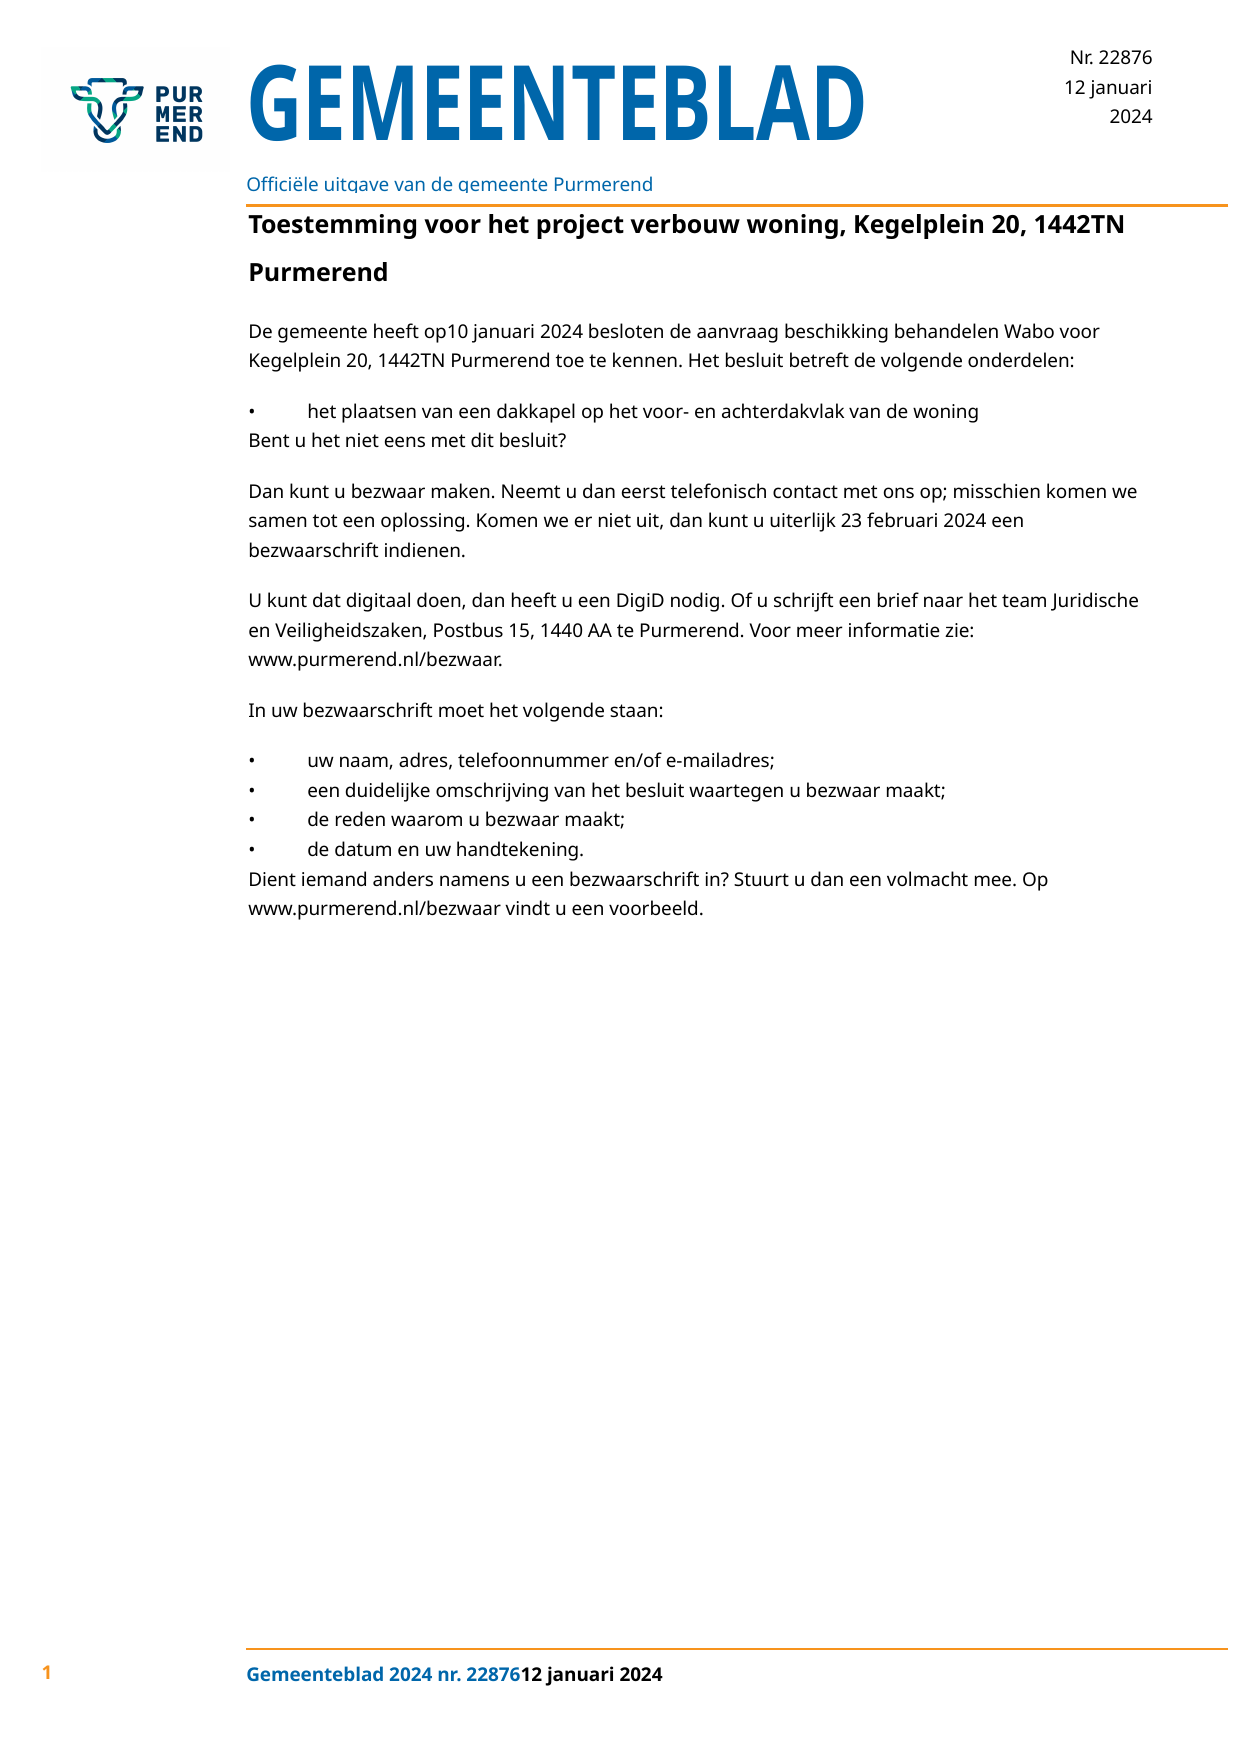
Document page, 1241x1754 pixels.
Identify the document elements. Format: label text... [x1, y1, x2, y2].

list uw naam, adres, telefoonnummer en/of e-mailadres; [248, 747, 1152, 773]
list de reden waarom u bezwaar maakt; [248, 807, 1152, 832]
list het plaatsen van een dakkapel op het voor- en achterdakvlak van de woning [248, 398, 1152, 424]
text Dient iemand anders namens u een bezwaarschrift in? Stuurt u dan een volmacht mee. Op www.purmerend.nl/bezwaar vindt u een voorbeeld. [248, 866, 1152, 921]
list de datum en uw handtekening. [248, 836, 1152, 862]
text Toestemming voor het project verbouw woning, Kegelplein 20, 1442TN Purmerend [248, 207, 1152, 288]
text Dan kunt u bezwaar maken. Neemt u dan eerst telefonisch contact met ons op; misschien komen we samen tot een oplossing. Komen we er niet uit, dan kunt u uiterlijk 23 februari 2024 een bezwaarschrift indienen. [248, 478, 1152, 563]
text In uw bezwaarschrift moet het volgende staan: [248, 697, 1152, 723]
list een duidelijke omschrijving van het besluit waartegen u bezwaar maakt; [248, 777, 1152, 803]
text U kunt dat digitaal doen, dan heeft u een DigiD nodig. Of u schrijft een brief naar het team Juridische en Veiligheidszaken, Postbus 15, 1440 AA te Purmerend. Voor meer informatie zie: www.purmerend.nl/bezwaar. [248, 587, 1152, 672]
text De gemeente heeft op10 januari 2024 besloten de aanvraag beschikking behandelen Wabo voor Kegelplein 20, 1442TN Purmerend toe te kennen. Het besluit betreft de volgende onderdelen: [248, 318, 1152, 373]
text Bent u het niet eens met dit besluit? [248, 427, 1152, 453]
picture [41, 47, 231, 172]
